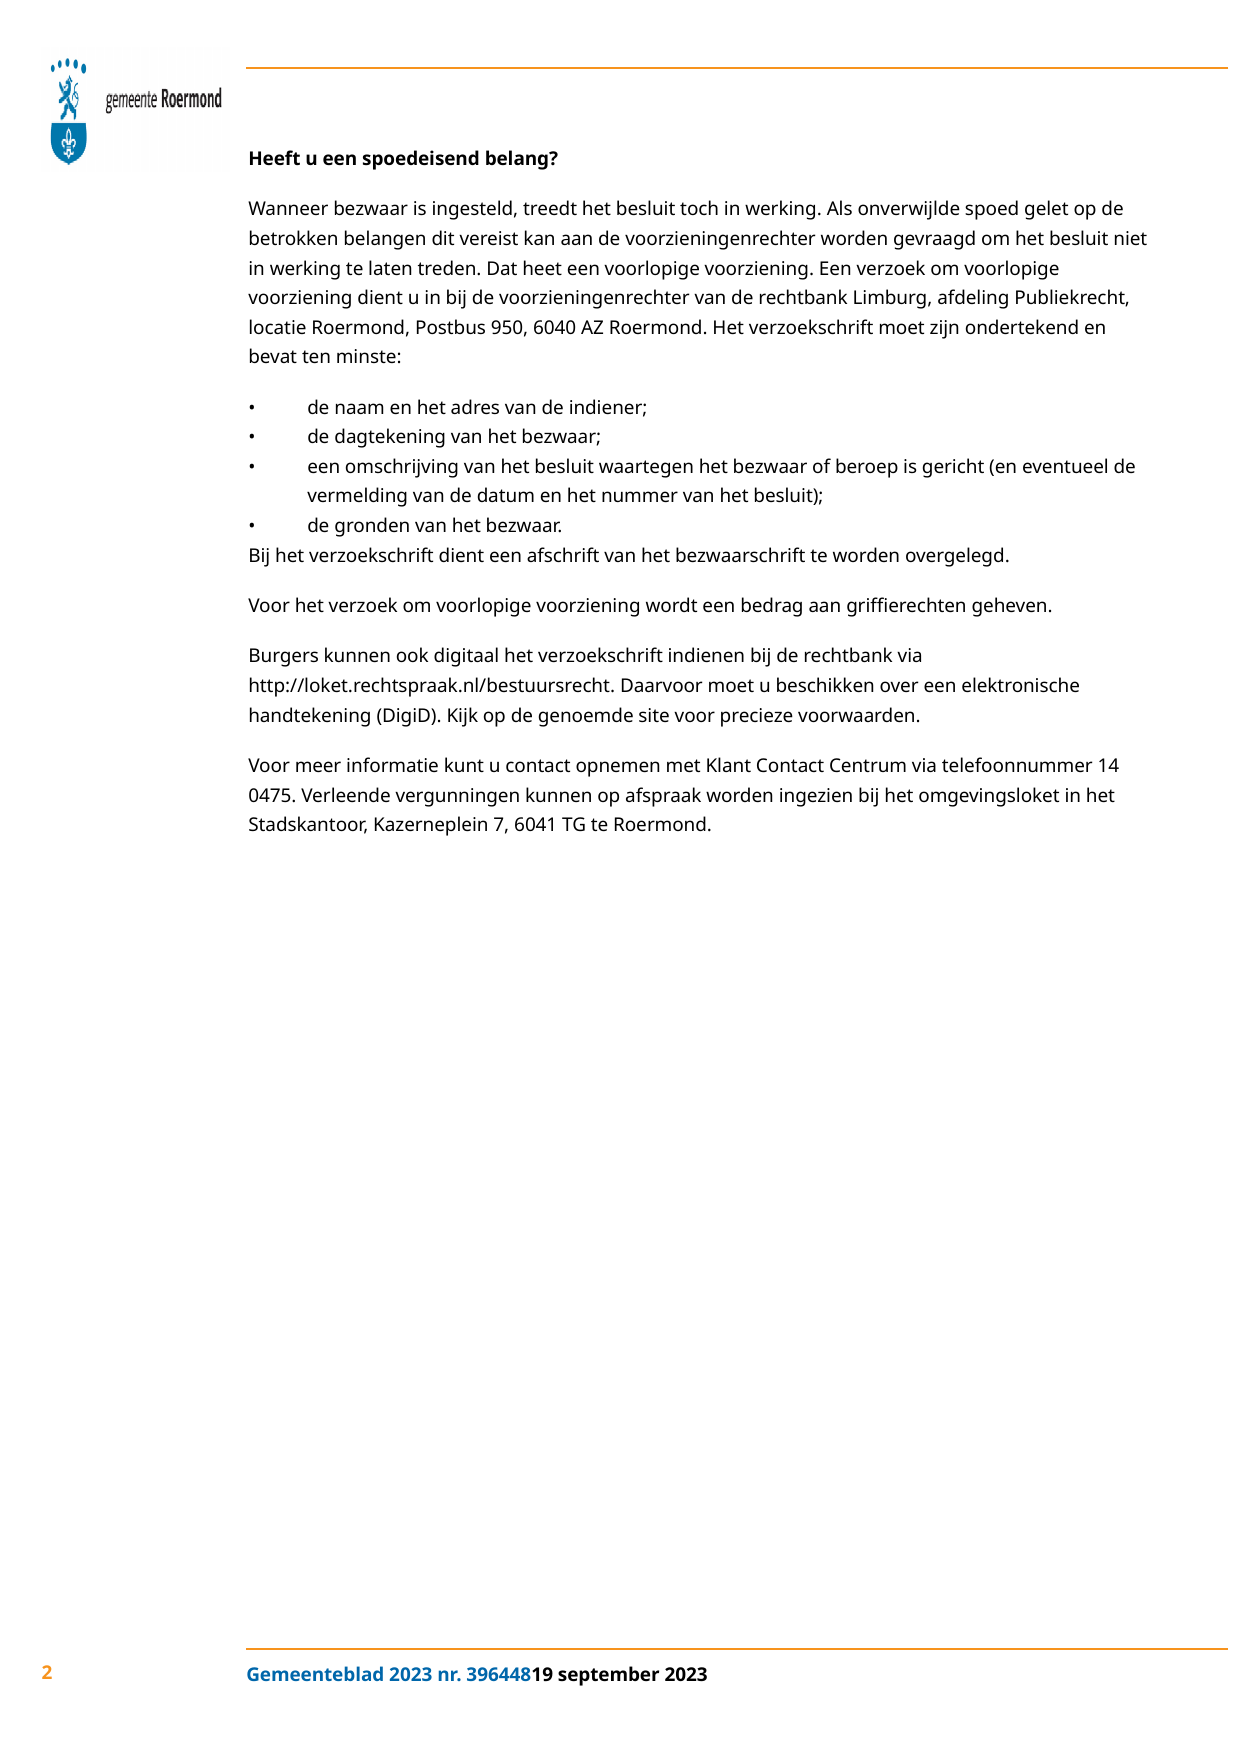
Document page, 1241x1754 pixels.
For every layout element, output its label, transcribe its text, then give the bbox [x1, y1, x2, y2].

picture [41, 47, 231, 172]
text Heeft u een spoedeisend belang? [248, 145, 1152, 171]
text Bij het verzoekschrift dient een afschrift van het bezwaarschrift te worden overgelegd. [248, 542, 1152, 568]
text Voor meer informatie kunt u contact opnemen met Klant Contact Centrum via telefoonnummer 14 0475. Verleende vergunningen kunnen op afspraak worden ingezien bij het omgevingsloket in het Stadskantoor, Kazerneplein 7, 6041 TG te Roermond. [248, 752, 1152, 837]
text Wanneer bezwaar is ingesteld, treedt het besluit toch in werking. Als onverwijlde spoed gelet op de betrokken belangen dit vereist kan aan de voorzieningenrechter worden gevraagd om het besluit niet in werking te laten treden. Dat heet een voorlopige voorziening. Een verzoek om voorlopige voorziening dient u in bij de voorzieningenrechter van de rechtbank Limburg, afdeling Publiekrecht, locatie Roermond, Postbus 950, 6040 AZ Roermond. Het verzoekschrift moet zijn ondertekend en bevat ten minste: [248, 196, 1152, 369]
list de gronden van het bezwaar. [248, 512, 1152, 538]
text Burgers kunnen ook digitaal het verzoekschrift indienen bij de rechtbank via http://loket.rechtspraak.nl/bestuursrecht. Daarvoor moet u beschikken over een elektronische handtekening (DigiD). Kijk op de genoemde site voor precieze voorwaarden. [248, 643, 1152, 728]
list een omschrijving van het besluit waartegen het bezwaar of beroep is gericht (en eventueel de vermelding van de datum en het nummer van het besluit); [248, 453, 1152, 508]
text Voor het verzoek om voorlopige voorziening wordt een bedrag aan griffierechten geheven. [248, 592, 1152, 618]
list de naam en het adres van de indiener; [248, 394, 1152, 420]
list de dagtekening van het bezwaar; [248, 423, 1152, 449]
